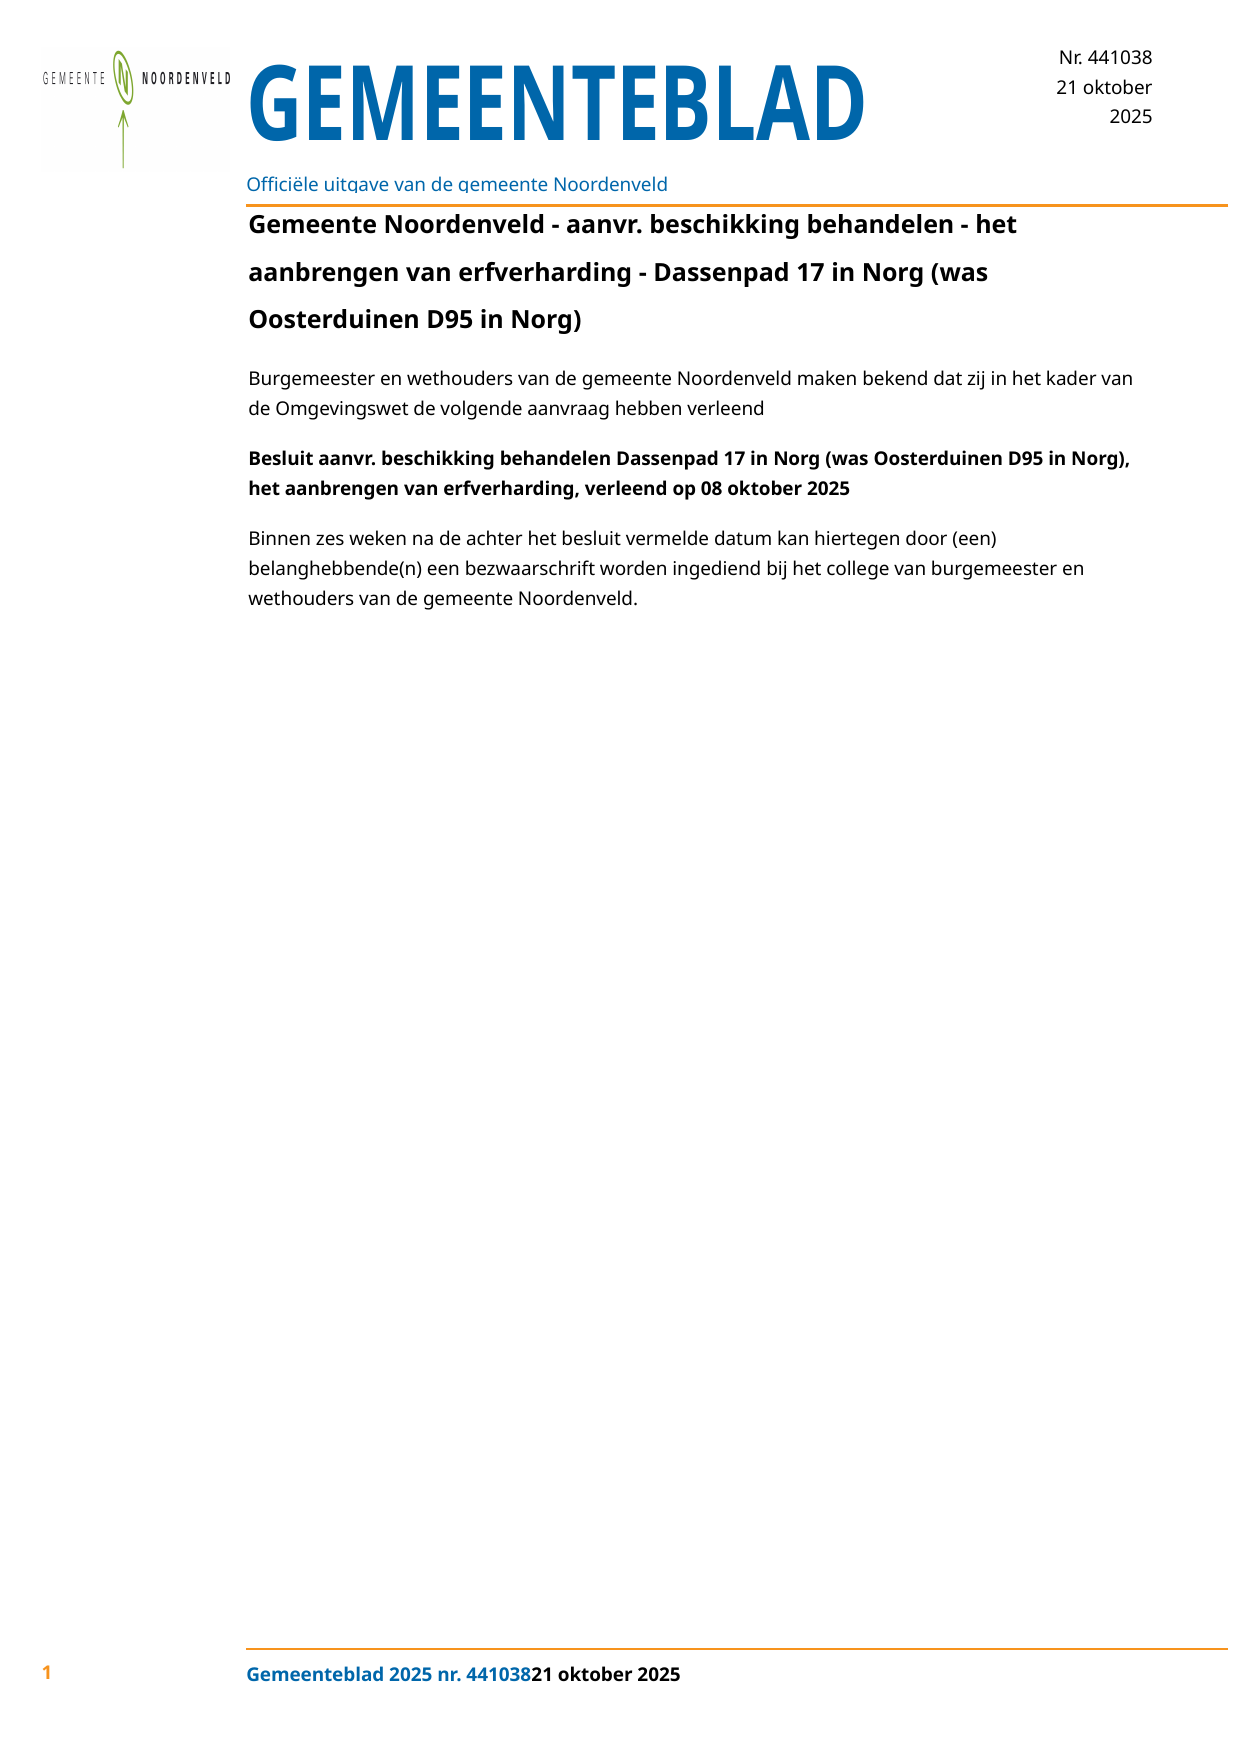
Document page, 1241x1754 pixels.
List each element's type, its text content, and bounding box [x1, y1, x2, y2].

text Besluit aanvr. beschikking behandelen Dassenpad 17 in Norg (was Oosterduinen D95 in Norg), het aanbrengen van erfverharding, verleend op 08 oktober 2025 [248, 446, 1152, 501]
picture [41, 47, 231, 172]
text Gemeente Noordenveld - aanvr. beschikking behandelen - het aanbrengen van erfverharding - Dassenpad 17 in Norg (was Oosterduinen D95 in Norg) [248, 207, 1152, 336]
text Burgemeester en wethouders van de gemeente Noordenveld maken bekend dat zij in het kader van de Omgevingswet de volgende aanvraag hebben verleend [248, 366, 1152, 421]
text Binnen zes weken na de achter het besluit vermelde datum kan hiertegen door (een) belanghebbende(n) een bezwaarschrift worden ingediend bij het college van burgemeester en wethouders van de gemeente Noordenveld. [248, 526, 1152, 610]
